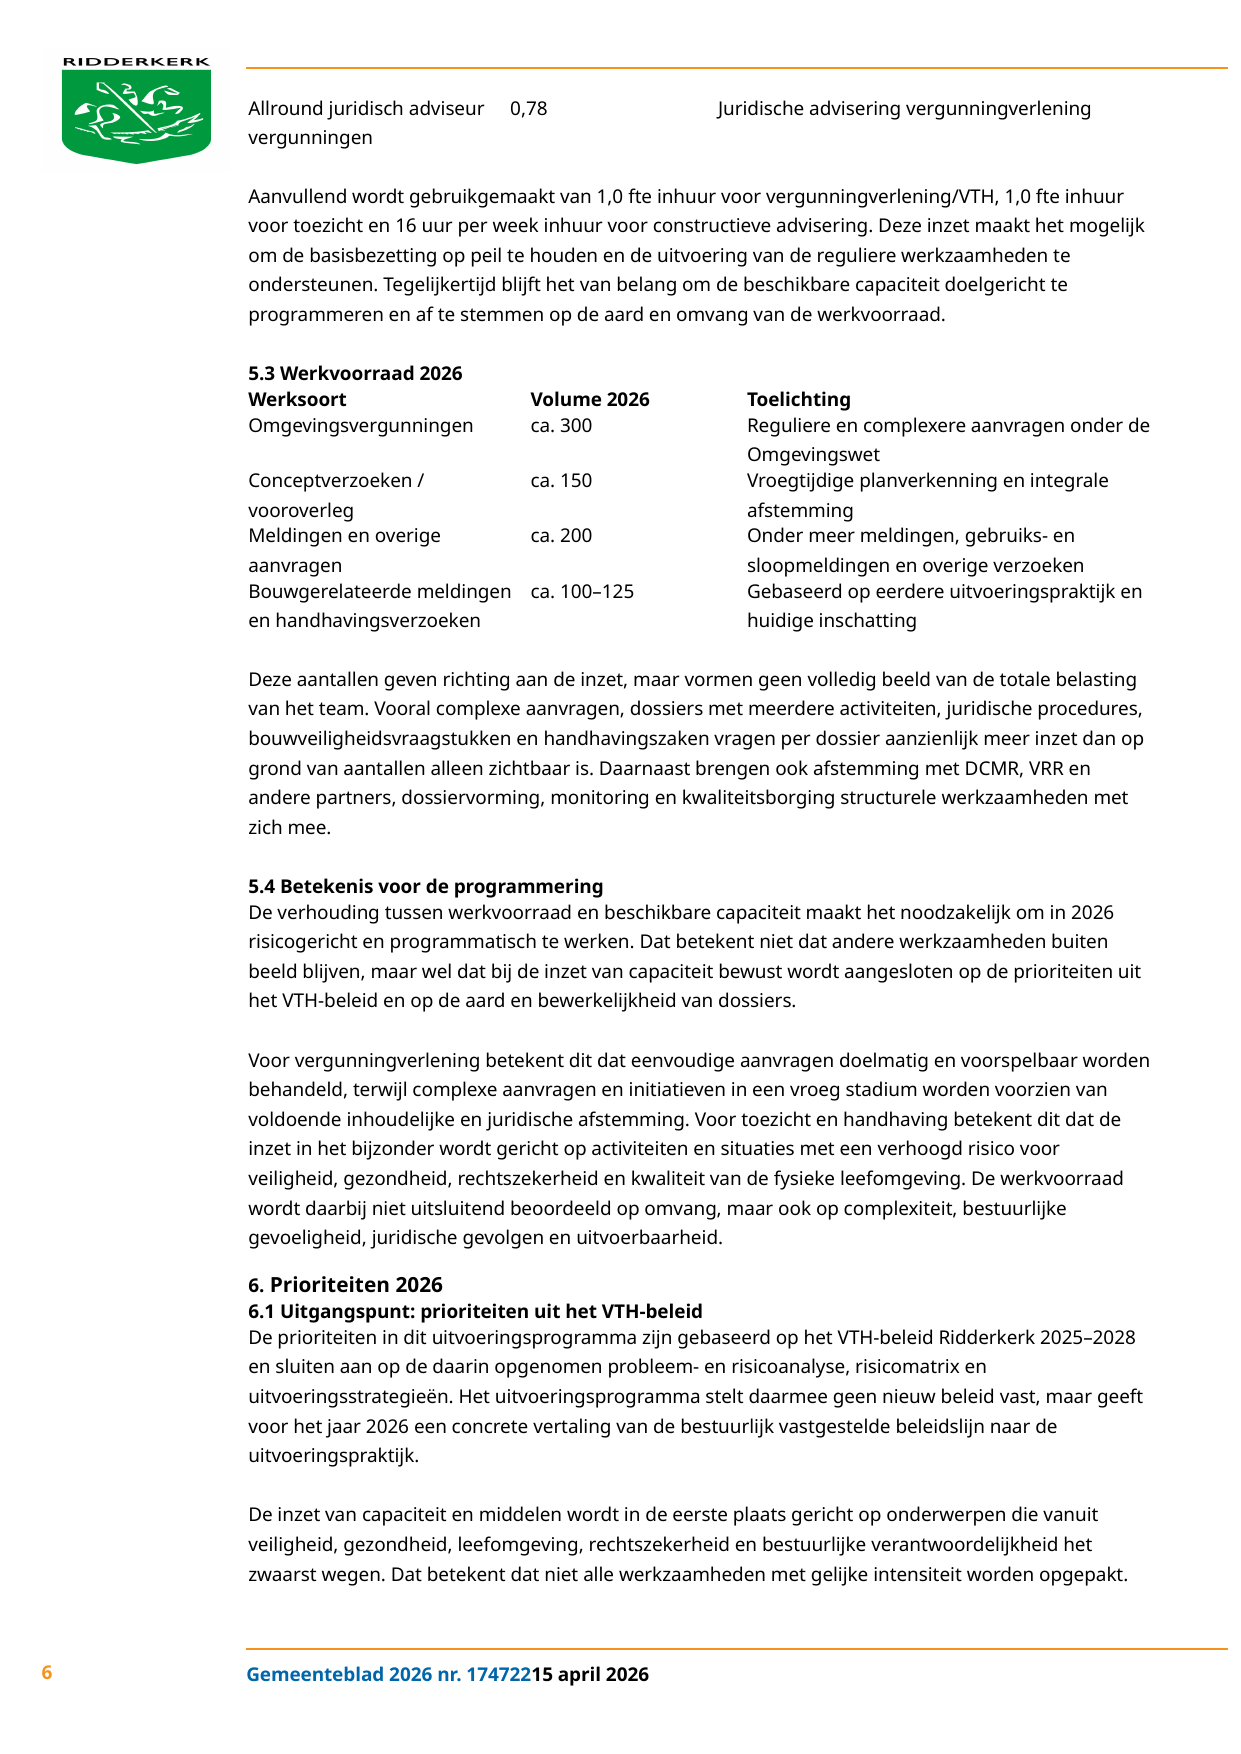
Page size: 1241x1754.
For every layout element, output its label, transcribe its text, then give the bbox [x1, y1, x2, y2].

table_cell Allround juridisch adviseur vergunningen [248, 95, 510, 150]
table_header Volume 2026 [530, 386, 747, 412]
table_header Werksoort [248, 386, 530, 412]
table_cell ca. 150 [530, 467, 747, 523]
text Aanvullend wordt gebruikgemaakt van 1,0 fte inhuur voor vergunningverlening/VTH, 1,0 fte inhuur voor toezicht en 16 uur per week inhuur voor constructieve advisering. Deze inzet maakt het mogelijk om de basisbezetting op peil te houden en de uitvoering van de reguliere werkzaamheden te ondersteunen. Tegelijkertijd blijft het van belang om de beschikbare capaciteit doelgericht te programmeren en af te stemmen op de aard en omvang van de werkvoorraad. [248, 183, 1152, 327]
text Deze aantallen geven richting aan de inzet, maar vormen geen volledig beeld van de totale belasting van het team. Vooral complexe aanvragen, dossiers met meerdere activiteiten, juridische procedures, bouwveiligheidsvraagstukken en handhavingszaken vragen per dossier aanzienlijk meer inzet dan op grond van aantallen alleen zichtbaar is. Daarnaast brengen ook afstemming met DCMR, VRR en andere partners, dossiervorming, monitoring en kwaliteitsborging structurele werkzaamheden met zich mee. [248, 666, 1152, 840]
text De inzet van capaciteit en middelen wordt in de eerste plaats gericht op onderwerpen die vanuit veiligheid, gezondheid, leefomgeving, rechtszekerheid en bestuurlijke verantwoordelijkheid het zwaarst wegen. Dat betekent dat niet alle werkzaamheden met gelijke intensiteit worden opgepakt. [248, 1502, 1152, 1586]
text 6. Prioriteiten 2026 [248, 1270, 1152, 1298]
table_cell Juridische advisering vergunningverlening [718, 95, 1152, 150]
text De verhouding tussen werkvoorraad en beschikbare capaciteit maakt het noodzakelijk om in 2026 risicogericht en programmatisch te werken. Dat betekent niet dat andere werkzaamheden buiten beeld blijven, maar wel dat bij de inzet van capaciteit bewust wordt aangesloten op de prioriteiten uit het VTH-beleid en op de aard en bewerkelijkheid van dossiers. [248, 899, 1152, 1013]
table_header Toelichting [747, 386, 1152, 412]
table_cell Gebaseerd op eerdere uitvoeringspraktijk en huidige inschatting [747, 578, 1152, 633]
table_cell Reguliere en complexere aanvragen onder de Omgevingswet [747, 412, 1152, 467]
table_cell Omgevingsvergunningen [248, 412, 530, 467]
table_cell 0,78 [510, 95, 718, 150]
table_cell Meldingen en overige aanvragen [248, 523, 530, 578]
text 5.3 Werkvoorraad 2026 [248, 360, 1152, 386]
table_cell ca. 200 [530, 523, 747, 578]
text De prioriteiten in dit uitvoeringsprogramma zijn gebaseerd op het VTH-beleid Ridderkerk 2025–2028 en sluiten aan op de daarin opgenomen probleem- en risicoanalyse, risicomatrix en uitvoeringsstrategieën. Het uitvoeringsprogramma stelt daarmee geen nieuw beleid vast, maar geeft voor het jaar 2026 een concrete vertaling van de bestuurlijk vastgestelde beleidslijn naar de uitvoeringspraktijk. [248, 1324, 1152, 1468]
table_cell ca. 100–125 [530, 578, 747, 633]
picture [41, 47, 231, 172]
text 6.1 Uitgangspunt: prioriteiten uit het VTH-beleid [248, 1298, 1152, 1324]
text Voor vergunningverlening betekent dit dat eenvoudige aanvragen doelmatig en voorspelbaar worden behandeld, terwijl complexe aanvragen en initiatieven in een vroeg stadium worden voorzien van voldoende inhoudelijke en juridische afstemming. Voor toezicht en handhaving betekent dit dat de inzet in het bijzonder wordt gericht op activiteiten en situaties met een verhoogd risico voor veiligheid, gezondheid, rechtszekerheid en kwaliteit van de fysieke leefomgeving. De werkvoorraad wordt daarbij niet uitsluitend beoordeeld op omvang, maar ook op complexiteit, bestuurlijke gevoeligheid, juridische gevolgen en uitvoerbaarheid. [248, 1047, 1152, 1250]
table_cell Bouwgerelateerde meldingen en handhavingsverzoeken [248, 578, 530, 633]
table_cell Vroegtijdige planverkenning en integrale afstemming [747, 467, 1152, 523]
table_cell Onder meer meldingen, gebruiks- en sloopmeldingen en overige verzoeken [747, 523, 1152, 578]
table_cell Conceptverzoeken / vooroverleg [248, 467, 530, 523]
text 5.4 Betekenis voor de programmering [248, 873, 1152, 899]
table_cell ca. 300 [530, 412, 747, 467]
